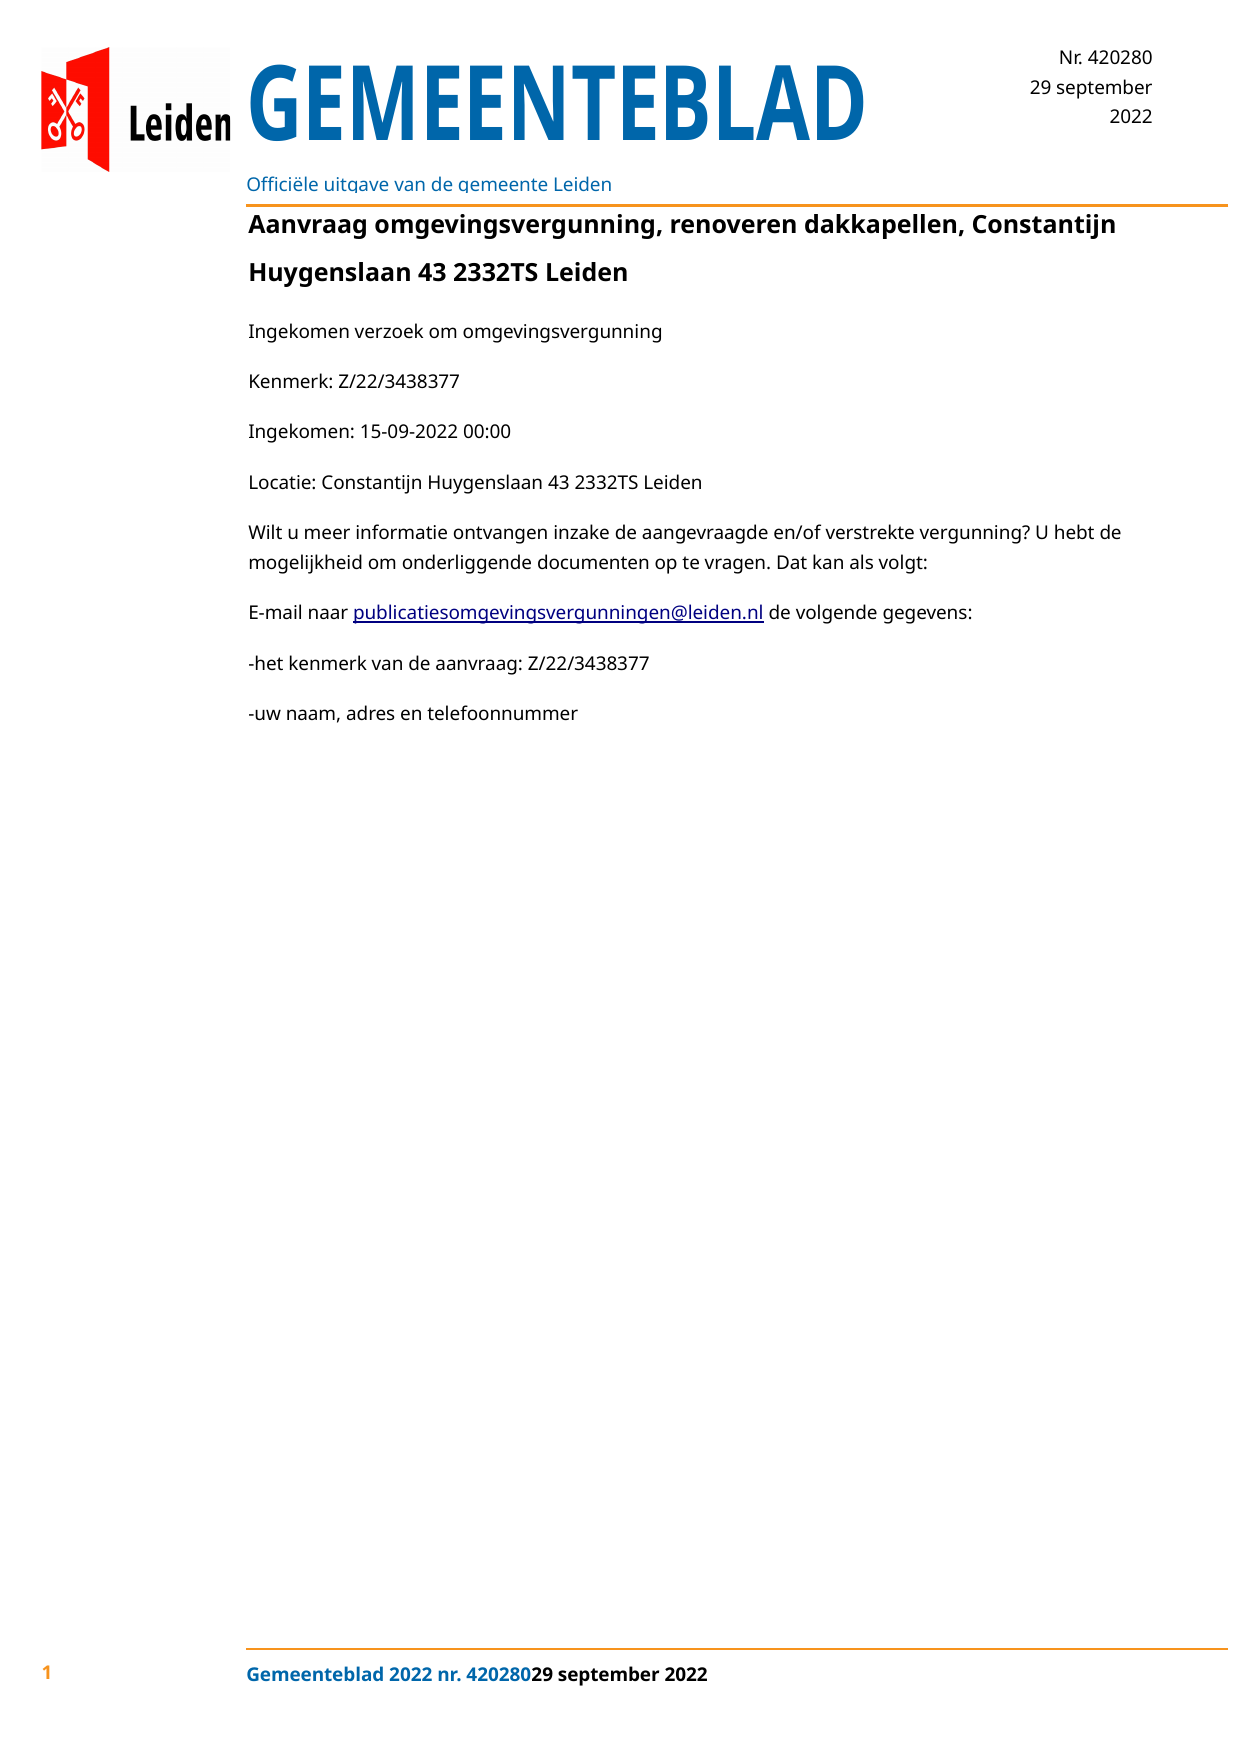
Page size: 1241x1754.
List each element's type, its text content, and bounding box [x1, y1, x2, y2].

text Aanvraag omgevingsvergunning, renoveren dakkapellen, Constantijn Huygenslaan 43 2332TS Leiden [248, 207, 1152, 288]
text -uw naam, adres en telefoonnummer [248, 700, 1152, 726]
text Ingekomen verzoek om omgevingsvergunning [248, 318, 1152, 344]
text Wilt u meer informatie ontvangen inzake de aangevraagde en/of verstrekte vergunning? U hebt de mogelijkheid om onderliggende documenten op te vragen. Dat kan als volgt: [248, 519, 1152, 575]
text Locatie: Constantijn Huygenslaan 43 2332TS Leiden [248, 469, 1152, 495]
text Kenmerk: Z/22/3438377 [248, 368, 1152, 394]
text Ingekomen: 15-09-2022 00:00 [248, 419, 1152, 444]
text -het kenmerk van de aanvraag: Z/22/3438377 [248, 650, 1152, 676]
text E-mail naar publicatiesomgevingsvergunningen@leiden.nl de volgende gegevens: [248, 599, 1152, 625]
picture [41, 47, 231, 172]
